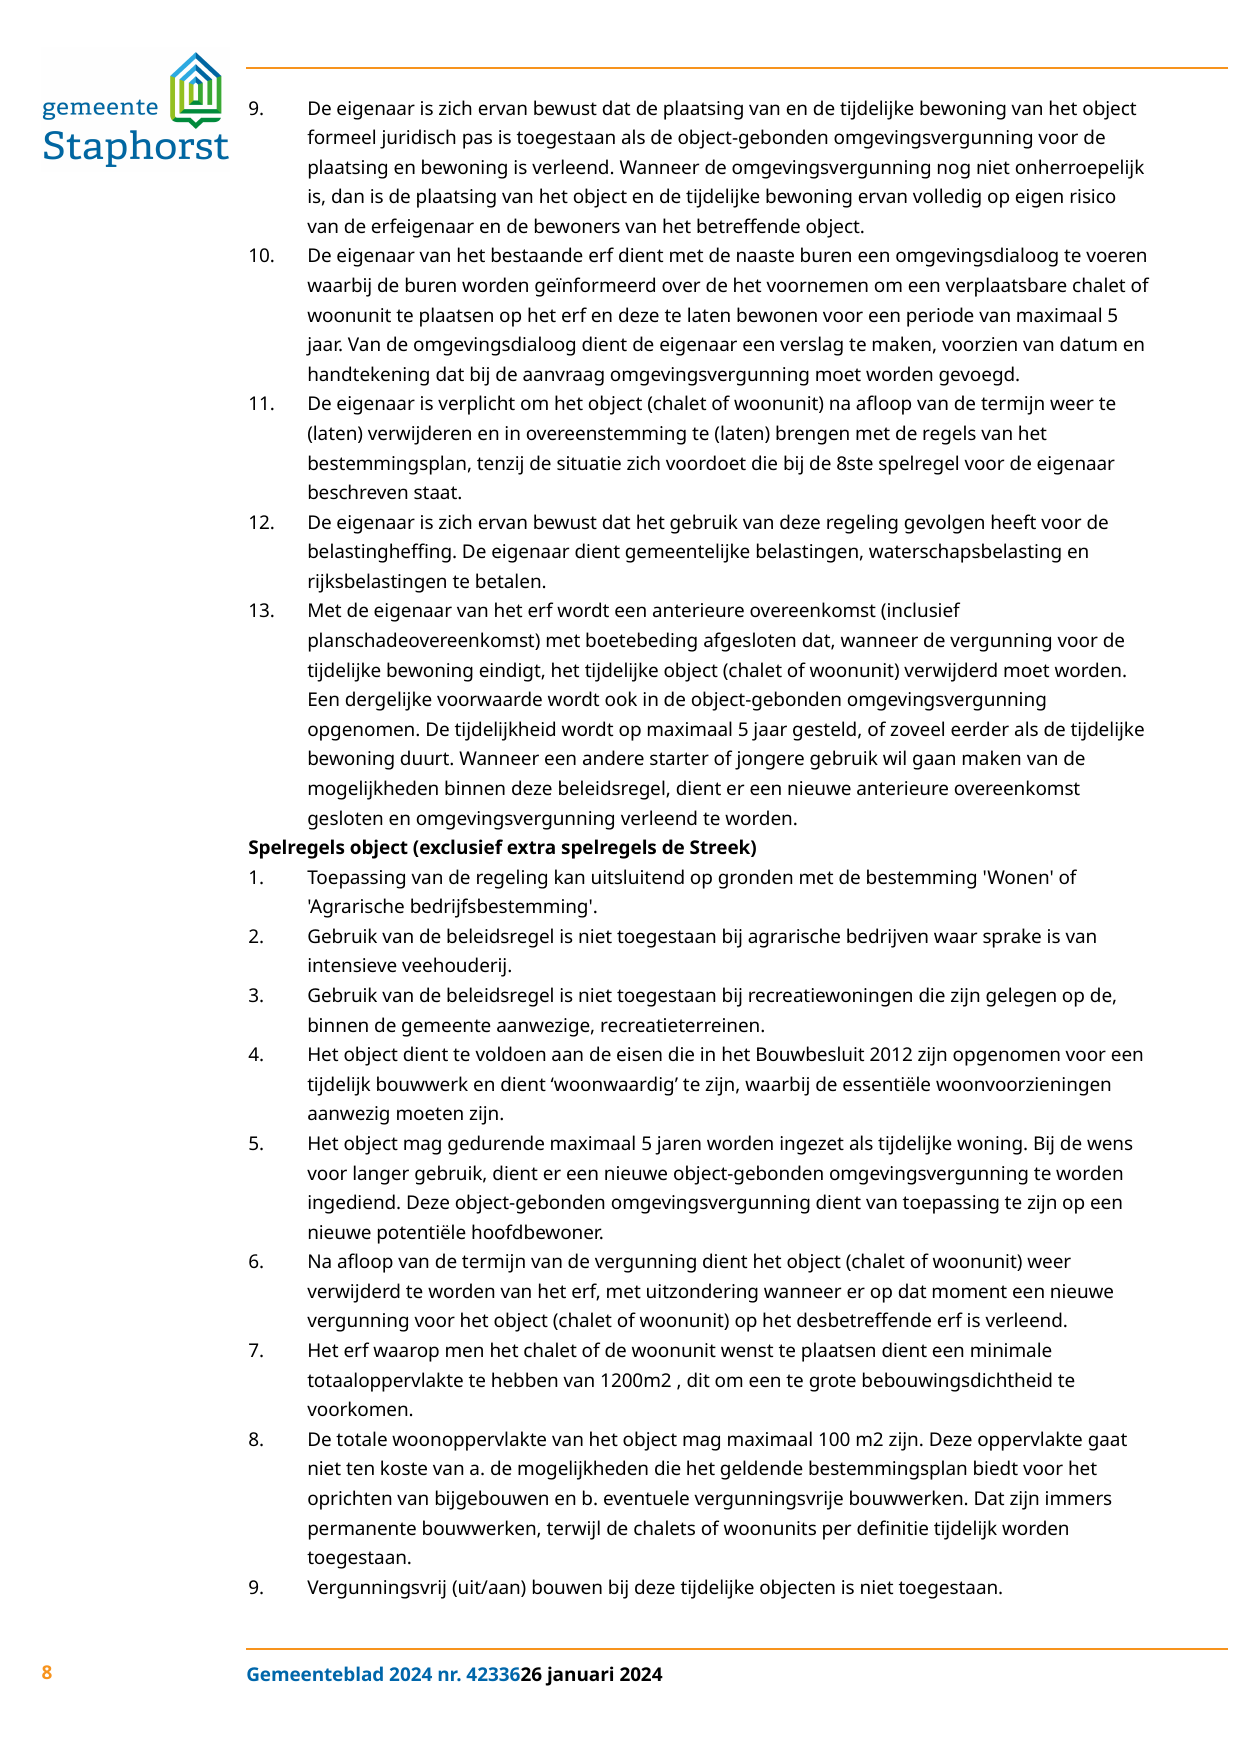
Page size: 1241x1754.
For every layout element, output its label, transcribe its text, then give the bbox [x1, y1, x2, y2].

list Het object mag gedurende maximaal 5 jaren worden ingezet als tijdelijke woning. Bij de wens voor langer gebruik, dient er een nieuwe object-gebonden omgevingsvergunning te worden ingediend. Deze object-gebonden omgevingsvergunning dient van toepassing te zijn op een nieuwe potentiële hoofdbewoner. [248, 1130, 1152, 1245]
list De totale woonoppervlakte van het object mag maximaal 100 m2 zijn. Deze oppervlakte gaat niet ten koste van a. de mogelijkheden die het geldende bestemmingsplan biedt voor het oprichten van bijgebouwen en b. eventuele vergunningsvrije bouwwerken. Dat zijn immers permanente bouwwerken, terwijl de chalets of woonunits per definitie tijdelijk worden toegestaan. [248, 1426, 1152, 1570]
list De eigenaar van het bestaande erf dient met de naaste buren een omgevingsdialoog te voeren waarbij de buren worden geïnformeerd over de het voornemen om een verplaatsbare chalet of woonunit te plaatsen op het erf en deze te laten bewonen voor een periode van maximaal 5 jaar. Van de omgevingsdialoog dient de eigenaar een verslag te maken, voorzien van datum en handtekening dat bij de aanvraag omgevingsvergunning moet worden gevoegd. [248, 243, 1152, 387]
list Toepassing van de regeling kan uitsluitend op gronden met de bestemming 'Wonen' of 'Agrarische bedrijfsbestemming'. [248, 864, 1152, 919]
list De eigenaar is verplicht om het object (chalet of woonunit) na afloop van de termijn weer te (laten) verwijderen en in overeenstemming te (laten) brengen met de regels van het bestemmingsplan, tenzij de situatie zich voordoet die bij de 8ste spelregel voor de eigenaar beschreven staat. [248, 391, 1152, 505]
list Gebruik van de beleidsregel is niet toegestaan bij agrarische bedrijven waar sprake is van intensieve veehouderij. [248, 923, 1152, 978]
text Spelregels object (exclusief extra spelregels de Streek) [248, 834, 1152, 860]
list Het object dient te voldoen aan de eisen die in het Bouwbesluit 2012 zijn opgenomen voor een tijdelijk bouwwerk en dient ‘woonwaardig’ te zijn, waarbij de essentiële woonvoorzieningen aanwezig moeten zijn. [248, 1041, 1152, 1126]
list Vergunningsvrij (uit/aan) bouwen bij deze tijdelijke objecten is niet toegestaan. [248, 1574, 1152, 1600]
list Gebruik van de beleidsregel is niet toegestaan bij recreatiewoningen die zijn gelegen op de, binnen de gemeente aanwezige, recreatieterreinen. [248, 982, 1152, 1038]
list Na afloop van de termijn van de vergunning dient het object (chalet of woonunit) weer verwijderd te worden van het erf, met uitzondering wanneer er op dat moment een nieuwe vergunning voor het object (chalet of woonunit) op het desbetreffende erf is verleend. [248, 1248, 1152, 1333]
list Met de eigenaar van het erf wordt een anterieure overeenkomst (inclusief planschadeovereenkomst) met boetebeding afgesloten dat, wanneer de vergunning voor de tijdelijke bewoning eindigt, het tijdelijke object (chalet of woonunit) verwijderd moet worden. Een dergelijke voorwaarde wordt ook in de object-gebonden omgevingsvergunning opgenomen. De tijdelijkheid wordt op maximaal 5 jaar gesteld, of zoveel eerder als de tijdelijke bewoning duurt. Wanneer een andere starter of jongere gebruik wil gaan maken van de mogelijkheden binnen deze beleidsregel, dient er een nieuwe anterieure overeenkomst gesloten en omgevingsvergunning verleend te worden. [248, 598, 1152, 831]
list Het erf waarop men het chalet of de woonunit wenst te plaatsen dient een minimale totaaloppervlakte te hebben van 1200m2 , dit om een te grote bebouwingsdichtheid te voorkomen. [248, 1337, 1152, 1422]
list De eigenaar is zich ervan bewust dat de plaatsing van en de tijdelijke bewoning van het object formeel juridisch pas is toegestaan als de object-gebonden omgevingsvergunning voor de plaatsing en bewoning is verleend. Wanneer de omgevingsvergunning nog niet onherroepelijk is, dan is de plaatsing van het object en de tijdelijke bewoning ervan volledig op eigen risico van de erfeigenaar en de bewoners van het betreffende object. [248, 95, 1152, 239]
list De eigenaar is zich ervan bewust dat het gebruik van deze regeling gevolgen heeft voor de belastingheffing. De eigenaar dient gemeentelijke belastingen, waterschapsbelasting en rijksbelastingen te betalen. [248, 509, 1152, 594]
picture [41, 47, 231, 172]
